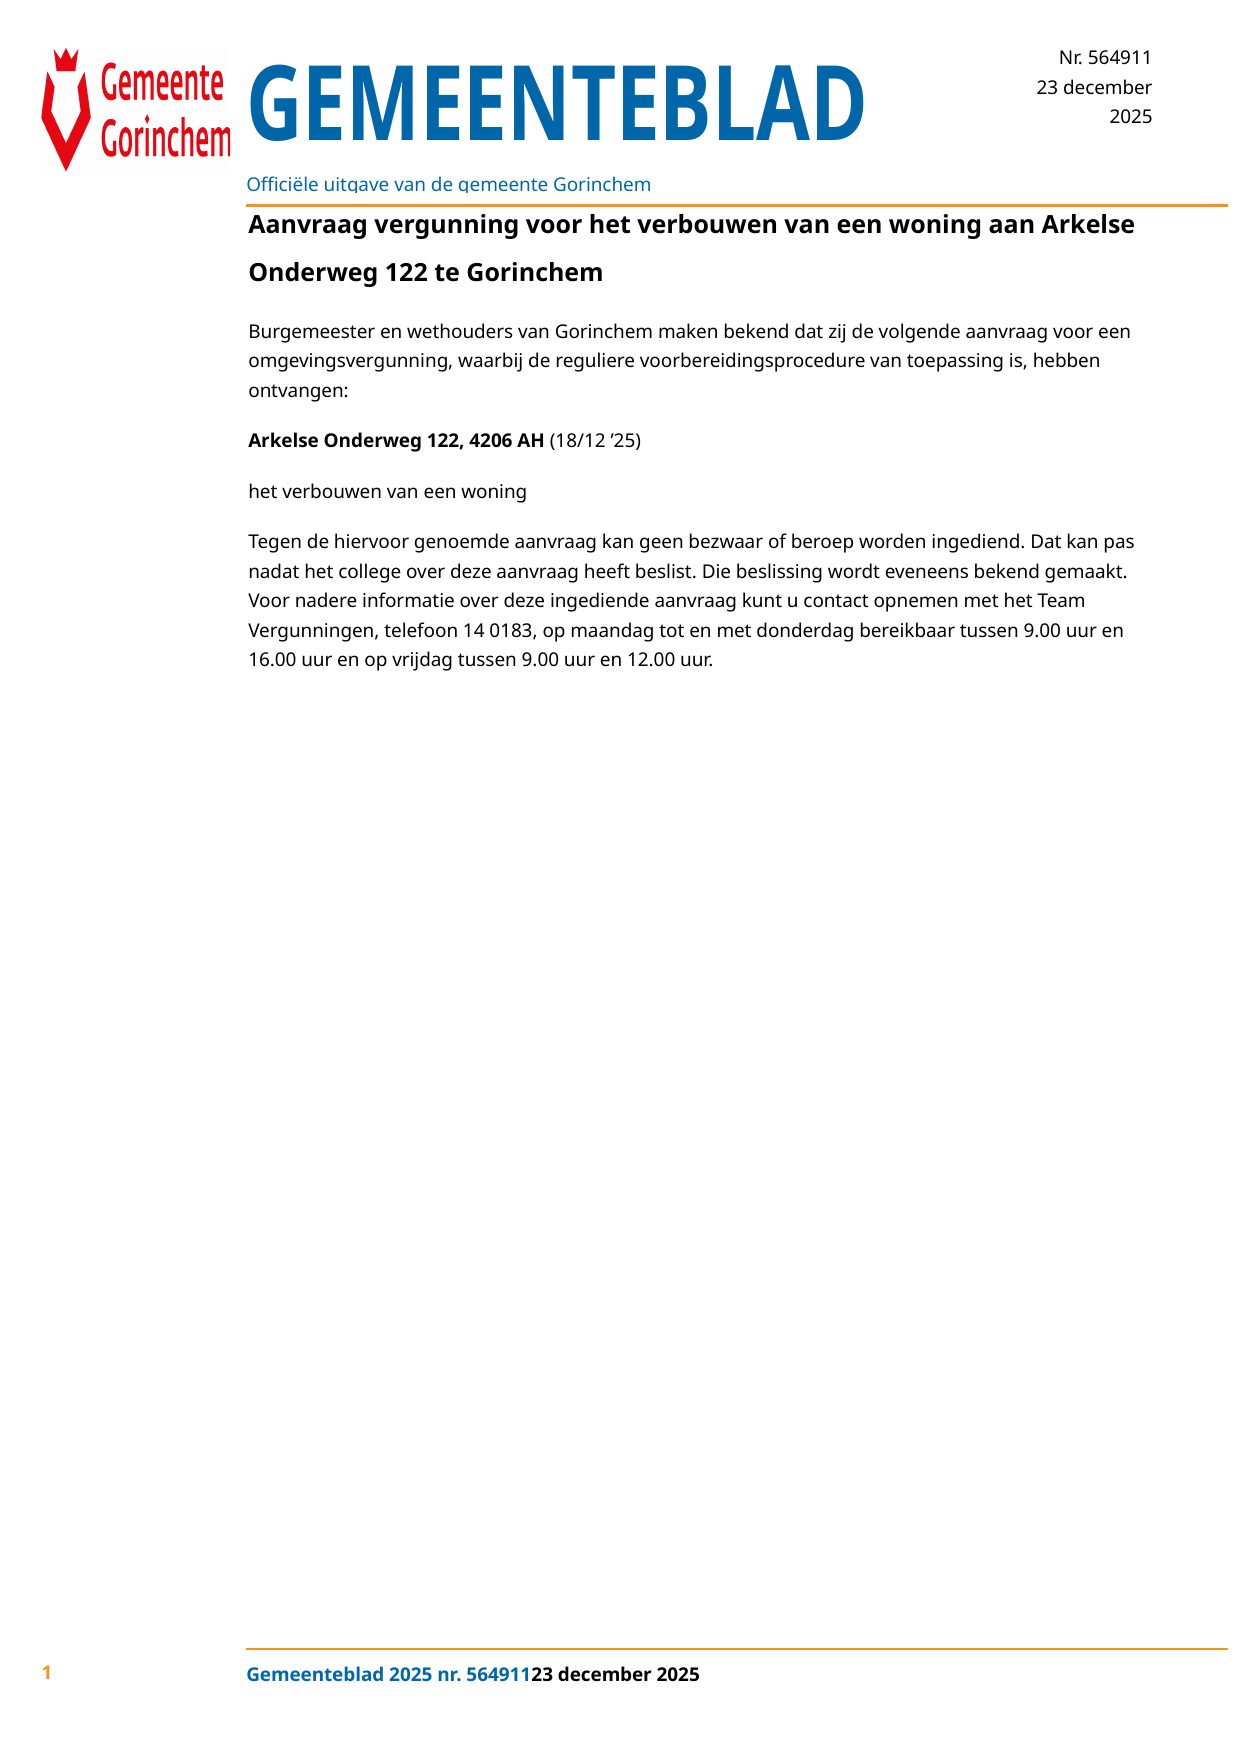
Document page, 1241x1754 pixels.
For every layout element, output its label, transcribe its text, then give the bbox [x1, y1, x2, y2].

text Aanvraag vergunning voor het verbouwen van een woning aan Arkelse Onderweg 122 te Gorinchem [248, 207, 1152, 288]
text Burgemeester en wethouders van Gorinchem maken bekend dat zij de volgende aanvraag voor een omgevingsvergunning, waarbij de reguliere voorbereidingsprocedure van toepassing is, hebben ontvangen: [248, 318, 1152, 403]
text Tegen de hiervoor genoemde aanvraag kan geen bezwaar of beroep worden ingediend. Dat kan pas nadat het college over deze aanvraag heeft beslist. Die beslissing wordt eveneens bekend gemaakt. Voor nadere informatie over deze ingediende aanvraag kunt u contact opnemen met het Team Vergunningen, telefoon 14 0183, op maandag tot en met donderdag bereikbaar tussen 9.00 uur en 16.00 uur en op vrijdag tussen 9.00 uur en 12.00 uur. [248, 528, 1152, 672]
text het verbouwen van een woning [248, 478, 1152, 504]
text Arkelse Onderweg 122, 4206 AH (18/12 ’25) [248, 427, 1152, 453]
picture [41, 47, 231, 172]
